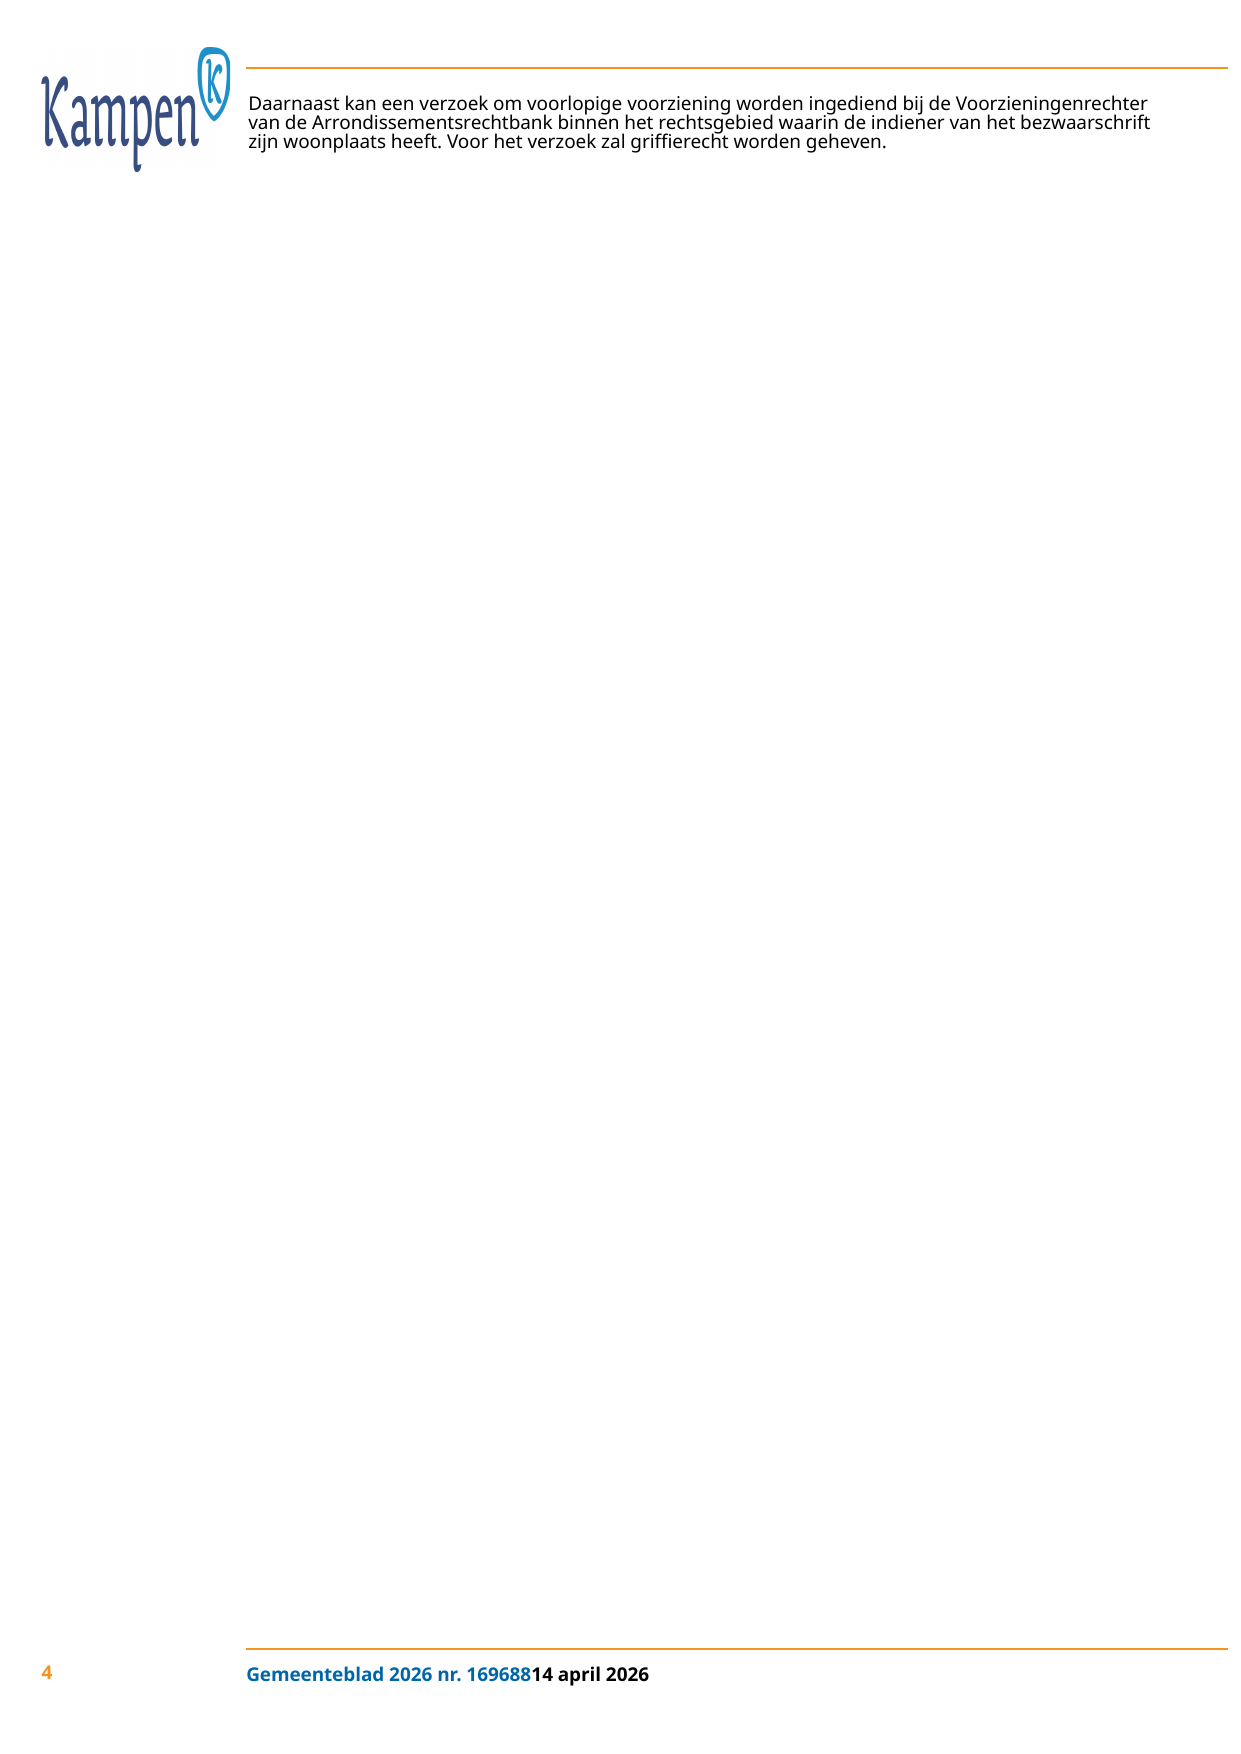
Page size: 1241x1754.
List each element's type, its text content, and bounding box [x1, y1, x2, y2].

text Daarnaast kan een verzoek om voorlopige voorziening worden ingediend bij de Voorzieningenrechter van de Arrondissementsrechtbank binnen het rechtsgebied waarin de indiener van het bezwaarschrift zijn woonplaats heeft. Voor het verzoek zal griffierecht worden geheven. [248, 95, 1152, 153]
picture [41, 47, 231, 172]
